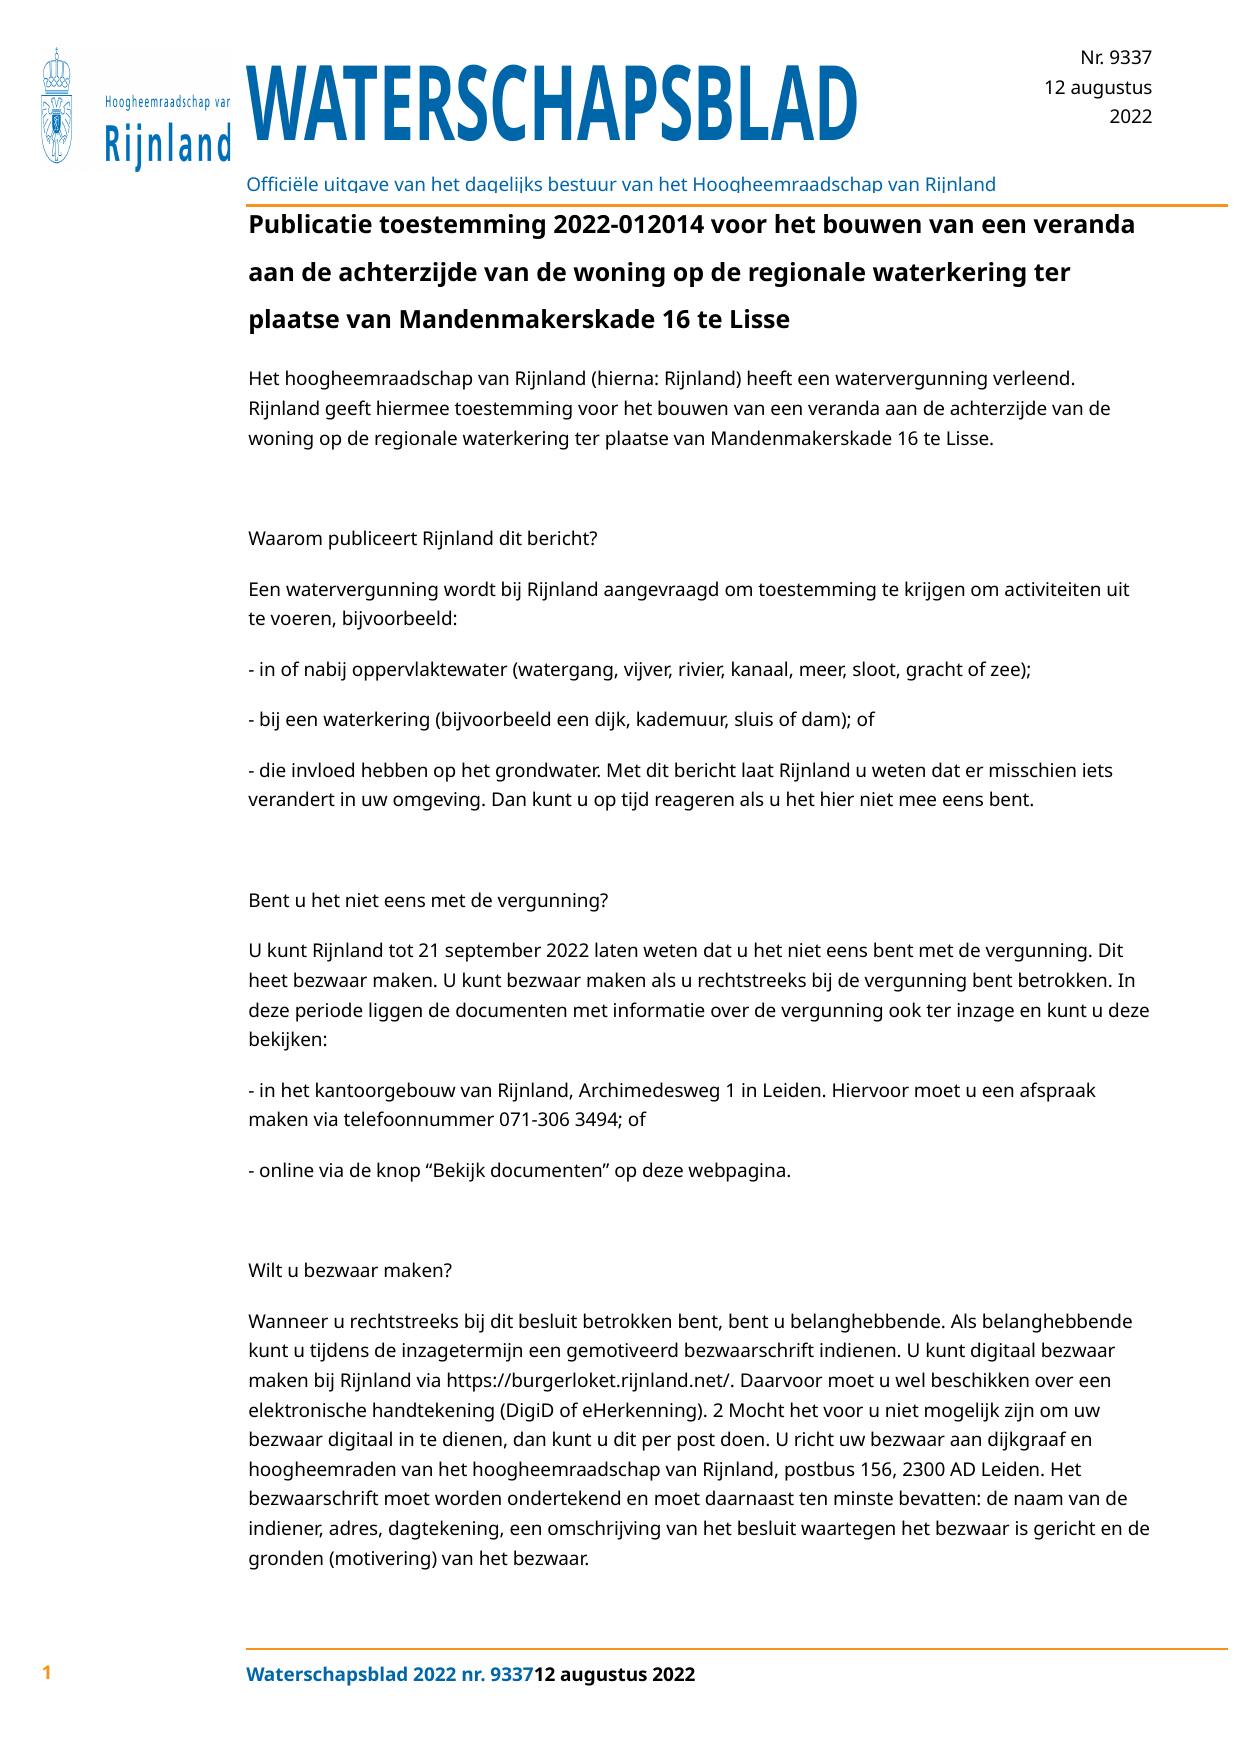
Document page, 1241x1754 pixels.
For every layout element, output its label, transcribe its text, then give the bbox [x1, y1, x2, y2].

text Publicatie toestemming 2022-012014 voor het bouwen van een veranda aan de achterzijde van de woning op de regionale waterkering ter plaatse van Mandenmakerskade 16 te Lisse [248, 207, 1152, 336]
text - die invloed hebben op het grondwater. Met dit bericht laat Rijnland u weten dat er misschien iets verandert in uw omgeving. Dan kunt u op tijd reageren als u het hier niet mee eens bent. [248, 757, 1152, 812]
text U kunt Rijnland tot 21 september 2022 laten weten dat u het niet eens bent met de vergunning. Dit heet bezwaar maken. U kunt bezwaar maken als u rechtstreeks bij de vergunning bent betrokken. In deze periode liggen de documenten met informatie over de vergunning ook ter inzage en kunt u deze bekijken: [248, 938, 1152, 1052]
text Wilt u bezwaar maken? [248, 1258, 1152, 1283]
text - bij een waterkering (bijvoorbeeld een dijk, kademuur, sluis of dam); of [248, 706, 1152, 732]
text Het hoogheemraadschap van Rijnland (hierna: Rijnland) heeft een watervergunning verleend. Rijnland geeft hiermee toestemming voor het bouwen van een veranda aan de achterzijde van de woning op de regionale waterkering ter plaatse van Mandenmakerskade 16 te Lisse. [248, 366, 1152, 450]
text - in of nabij oppervlaktewater (watergang, vijver, rivier, kanaal, meer, sloot, gracht of zee); [248, 656, 1152, 682]
picture [41, 47, 231, 172]
text Bent u het niet eens met de vergunning? [248, 887, 1152, 913]
text - in het kantoorgebouw van Rijnland, Archimedesweg 1 in Leiden. Hiervoor moet u een afspraak maken via telefoonnummer 071-306 3494; of [248, 1077, 1152, 1132]
text Waarom publiceert Rijnland dit bericht? [248, 526, 1152, 551]
text - online via de knop “Bekijk documenten” op deze webpagina. [248, 1157, 1152, 1182]
text Wanneer u rechtstreeks bij dit besluit betrokken bent, bent u belanghebbende. Als belanghebbende kunt u tijdens de inzagetermijn een gemotiveerd bezwaarschrift indienen. U kunt digitaal bezwaar maken bij Rijnland via https://burgerloket.rijnland.net/. Daarvoor moet u wel beschikken over een elektronische handtekening (DigiD of eHerkenning). 2 Mocht het voor u niet mogelijk zijn om uw bezwaar digitaal in te dienen, dan kunt u dit per post doen. U richt uw bezwaar aan dijkgraaf en hoogheemraden van het hoogheemraadschap van Rijnland, postbus 156, 2300 AD Leiden. Het bezwaarschrift moet worden ondertekend en moet daarnaast ten minste bevatten: de naam van de indiener, adres, dagtekening, een omschrijving van het besluit waartegen het bezwaar is gericht en de gronden (motivering) van het bezwaar. [248, 1308, 1152, 1570]
text Een watervergunning wordt bij Rijnland aangevraagd om toestemming te krijgen om activiteiten uit te voeren, bijvoorbeeld: [248, 576, 1152, 631]
